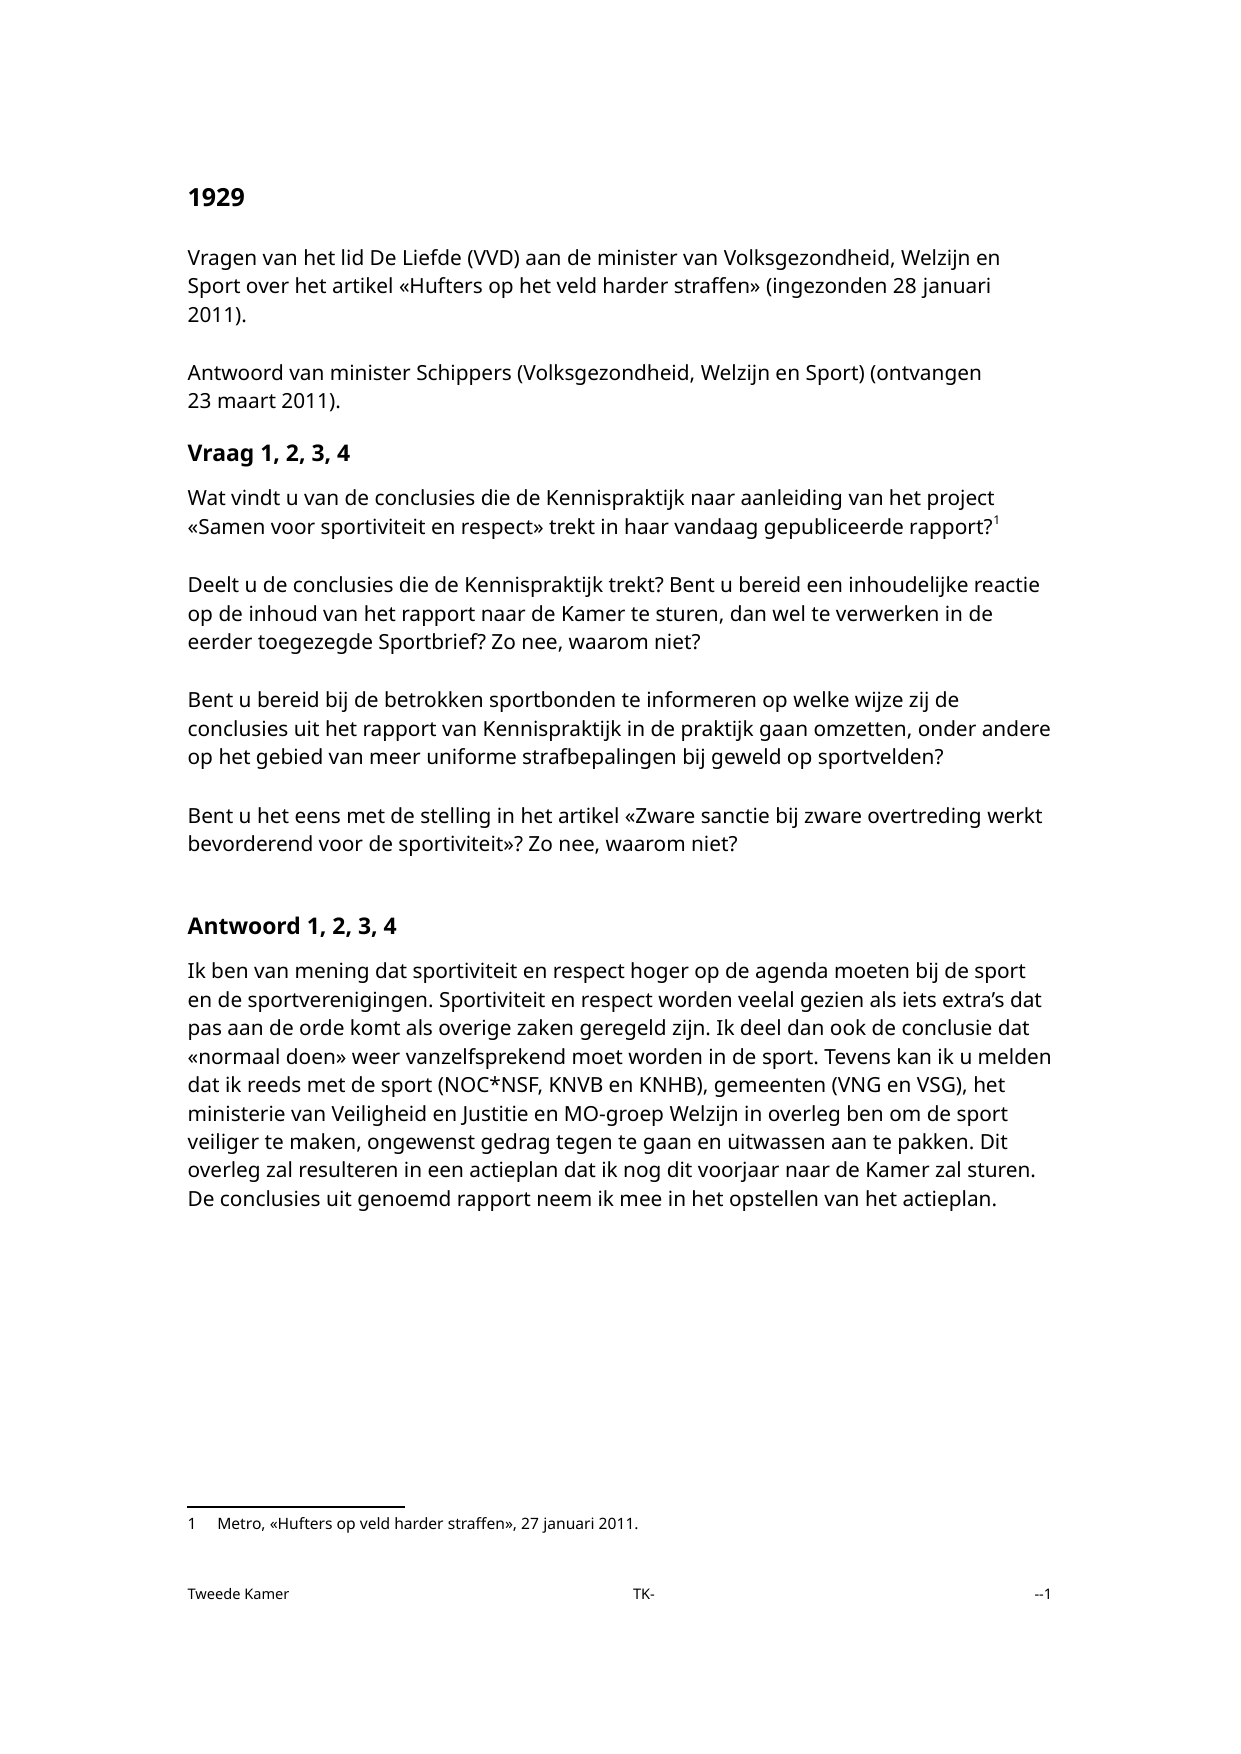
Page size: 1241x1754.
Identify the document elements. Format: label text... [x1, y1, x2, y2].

text Metro, «Hufters op veld harder straffen», 27 januari 2011. [187, 1506, 1053, 1534]
text Bent u bereid bij de betrokken sportbonden te informeren op welke wijze zij de conclusies uit het rapport van Kennispraktijk in de praktijk gaan omzetten, onder andere op het gebied van meer uniforme strafbepalingen bij geweld op sportvelden? [187, 686, 1053, 771]
text Vragen van het lid De Liefde (VVD) aan de minister van Volksgezondheid, Welzijn en Sport over het artikel «Hufters op het veld harder straffen» (ingezonden 28 januari 2011). [187, 243, 1053, 328]
text Antwoord van minister Schippers (Volksgezondheid, Welzijn en Sport) (ontvangen 23 maart 2011). [187, 358, 1053, 415]
text Deelt u de conclusies die de Kennispraktijk trekt? Bent u bereid een inhoudelijke reactie op de inhoud van het rapport naar de Kamer te sturen, dan wel te verwerken in de eerder toegezegde Sportbrief? Zo nee, waarom niet? [187, 570, 1053, 656]
text Wat vindt u van de conclusies die de Kennispraktijk naar aanleiding van het project «Samen voor sportiviteit en respect» trekt in haar vandaag gepubliceerde rapport? [187, 483, 1053, 540]
text Bent u het eens met de stelling in het artikel «Zware sanctie bij zware overtreding werkt bevorderend voor de sportiviteit»? Zo nee, waarom niet? [187, 801, 1053, 858]
text Ik ben van mening dat sportiviteit en respect hoger op de agenda moeten bij de sport en de sportverenigingen. Sportiviteit en respect worden veelal gezien als iets extra’s dat pas aan de orde komt als overige zaken geregeld zijn. Ik deel dan ook de conclusie dat «normaal doen» weer vanzelfsprekend moet worden in de sport. Tevens kan ik u melden dat ik reeds met de sport (NOC*NSF, KNVB en KNHB), gemeenten (VNG en VSG), het ministerie van Veiligheid en Justitie en MO-groep Welzijn in overleg ben om de sport veiliger te maken, ongewenst gedrag tegen te gaan en uitwassen aan te pakken. Dit overleg zal resulteren in een actieplan dat ik nog dit voorjaar naar de Kamer zal sturen. De conclusies uit genoemd rapport neem ik mee in het opstellen van het actieplan. [187, 957, 1053, 1212]
subtitle Antwoord 1, 2, 3, 4 [187, 910, 1053, 942]
subtitle Vraag 1, 2, 3, 4 [187, 437, 1053, 468]
text 1929 [187, 179, 1053, 213]
